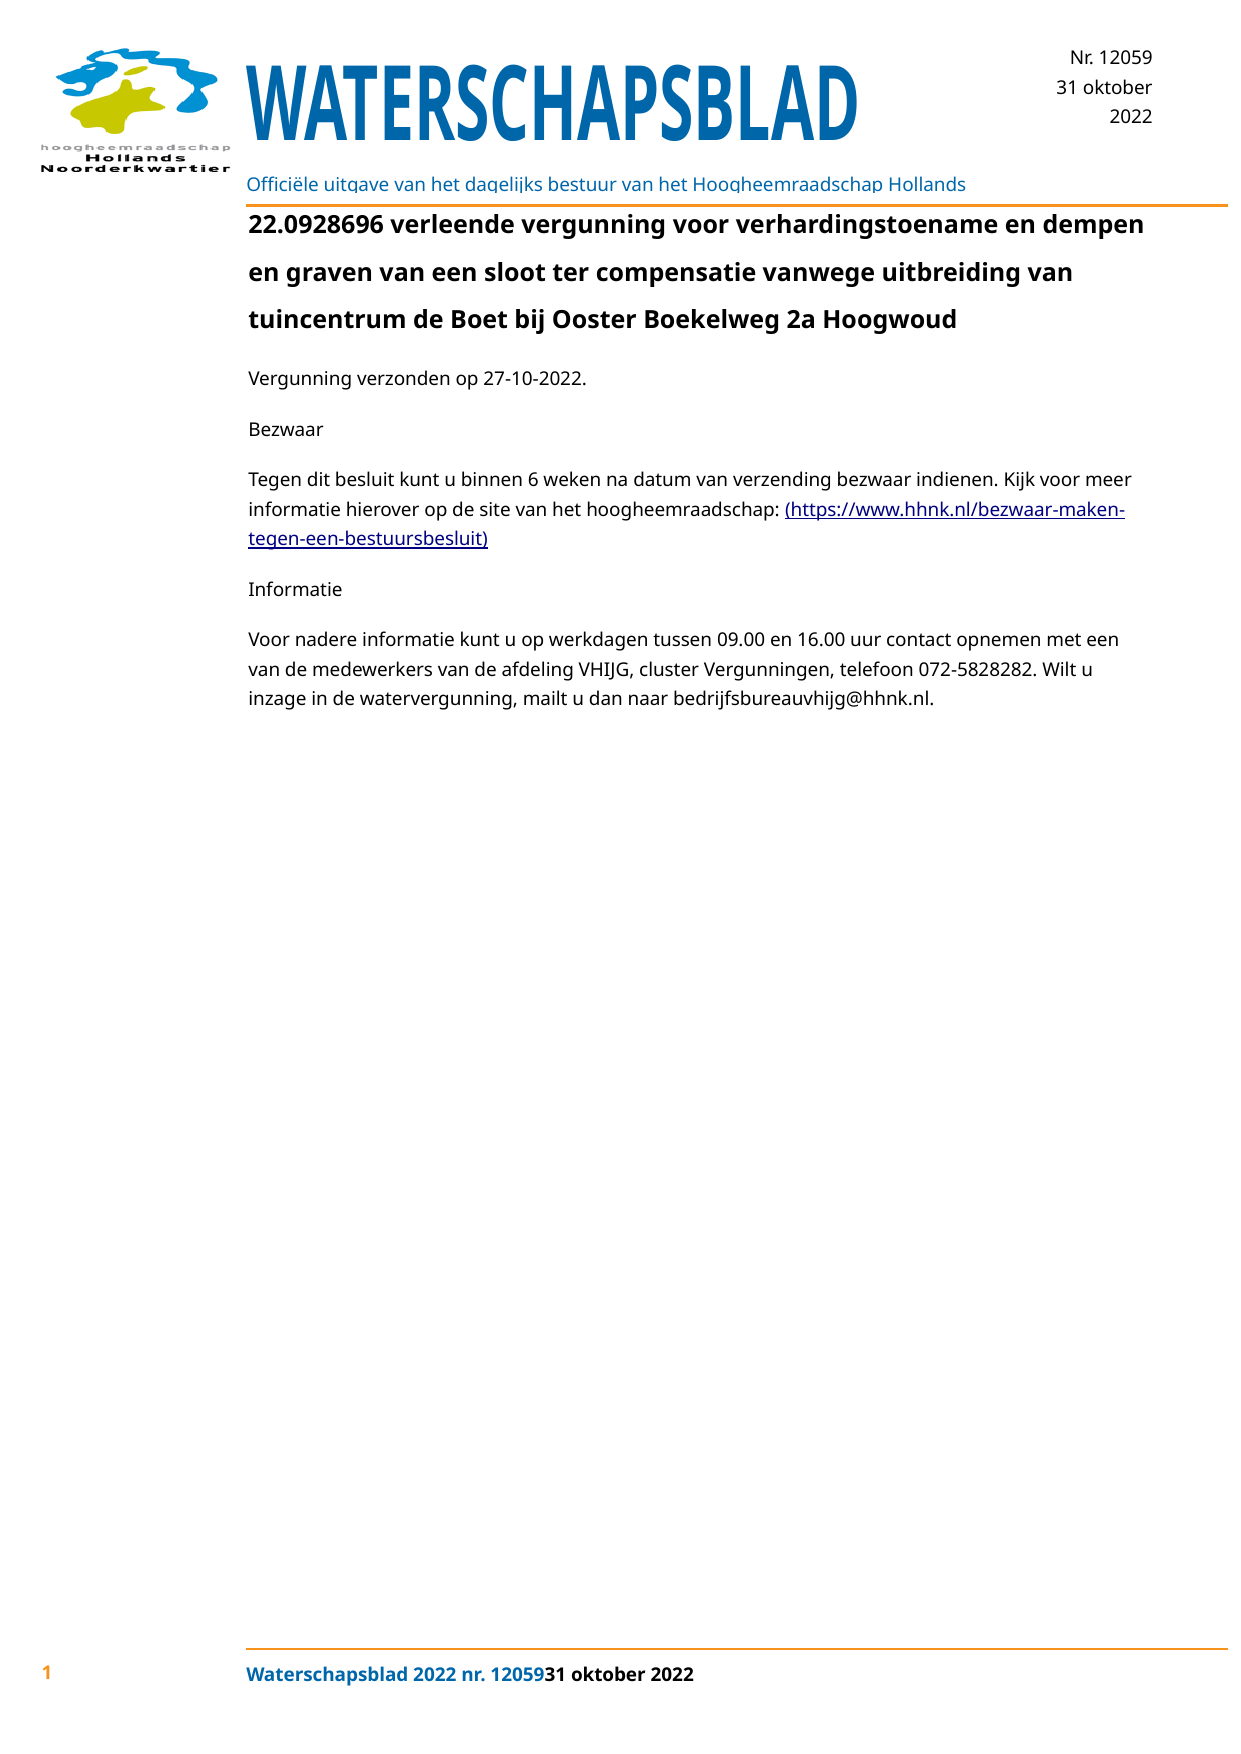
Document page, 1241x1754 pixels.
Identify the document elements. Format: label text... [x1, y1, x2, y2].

text Voor nadere informatie kunt u op werkdagen tussen 09.00 en 16.00 uur contact opnemen met een van de medewerkers van de afdeling VHIJG, cluster Vergunningen, telefoon 072-5828282. Wilt u inzage in de watervergunning, mailt u dan naar bedrijfsbureauvhijg@hhnk.nl. [248, 626, 1152, 711]
picture [41, 47, 231, 172]
text Tegen dit besluit kunt u binnen 6 weken na datum van verzending bezwaar indienen. Kijk voor meer informatie hierover op de site van het hoogheemraadschap: (https://www.hhnk.nl/bezwaar-maken-tegen-een-bestuursbesluit) [248, 466, 1152, 551]
text Vergunning verzonden op 27-10-2022. [248, 366, 1152, 391]
text Bezwaar [248, 416, 1152, 442]
text Informatie [248, 576, 1152, 602]
text 22.0928696 verleende vergunning voor verhardingstoename en dempen en graven van een sloot ter compensatie vanwege uitbreiding van tuincentrum de Boet bij Ooster Boekelweg 2a Hoogwoud [248, 207, 1152, 336]
